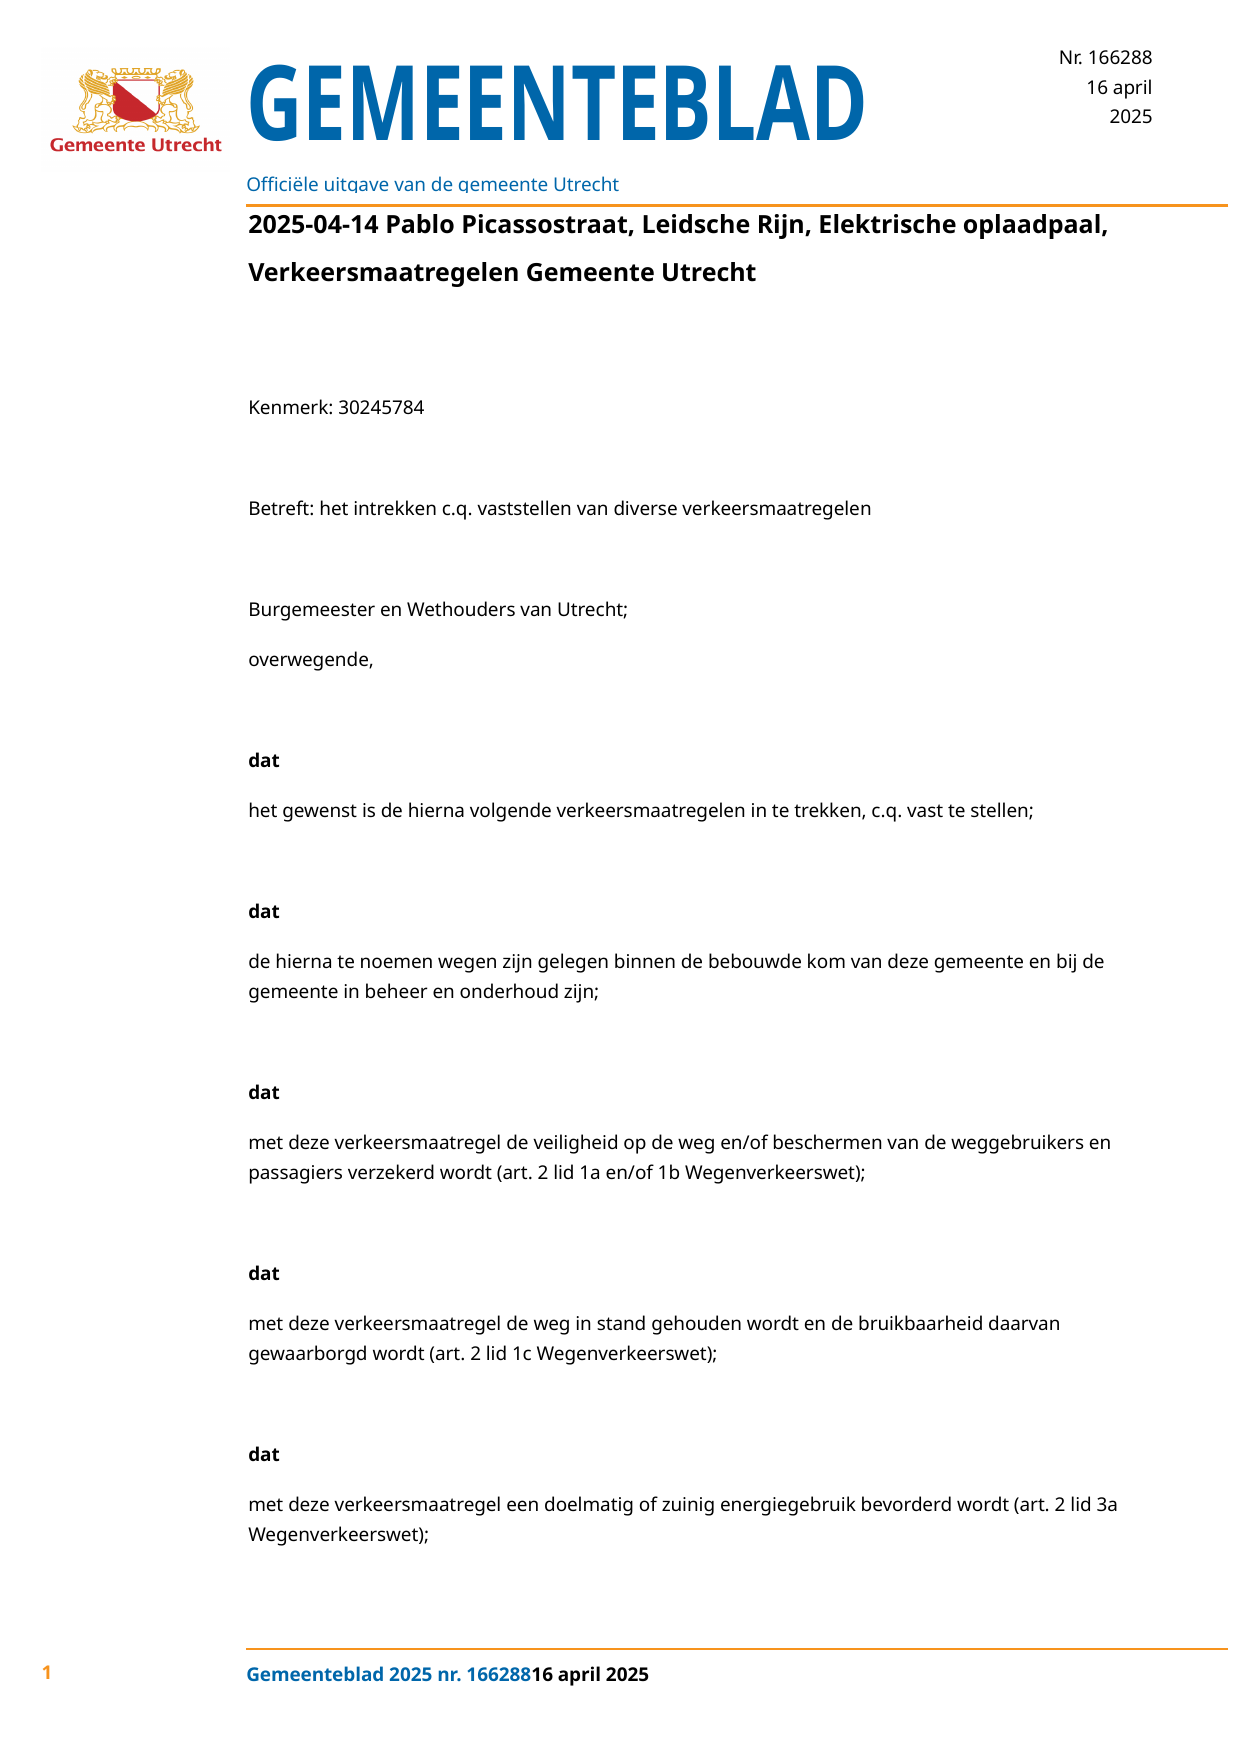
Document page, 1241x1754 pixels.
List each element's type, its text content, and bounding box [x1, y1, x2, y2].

text Kenmerk: 30245784 [248, 394, 1152, 420]
text met deze verkeersmaatregel een doelmatig of zuinig energiegebruik bevorderd wordt (art. 2 lid 3a Wegenverkeerswet); [248, 1491, 1152, 1546]
text dat [248, 747, 1152, 773]
picture [41, 47, 231, 172]
text Burgemeester en Wethouders van Utrecht; [248, 596, 1152, 621]
text dat [248, 1260, 1152, 1286]
text dat [248, 1441, 1152, 1466]
text Betreft: het intrekken c.q. vaststellen van diverse verkeersmaatregelen [248, 495, 1152, 521]
text dat [248, 898, 1152, 924]
text dat [248, 1079, 1152, 1105]
text het gewenst is de hierna volgende verkeersmaatregelen in te trekken, c.q. vast te stellen; [248, 797, 1152, 823]
text overwegende, [248, 646, 1152, 672]
text met deze verkeersmaatregel de weg in stand gehouden wordt en de bruikbaarheid daarvan gewaarborgd wordt (art. 2 lid 1c Wegenverkeerswet); [248, 1310, 1152, 1366]
text de hierna te noemen wegen zijn gelegen binnen de bebouwde kom van deze gemeente en bij de gemeente in beheer en onderhoud zijn; [248, 949, 1152, 1004]
text 2025-04-14 Pablo Picassostraat, Leidsche Rijn, Elektrische oplaadpaal, Verkeersmaatregelen Gemeente Utrecht [248, 207, 1152, 288]
text met deze verkeersmaatregel de veiligheid op de weg en/of beschermen van de weggebruikers en passagiers verzekerd wordt (art. 2 lid 1a en/of 1b Wegenverkeerswet); [248, 1129, 1152, 1185]
